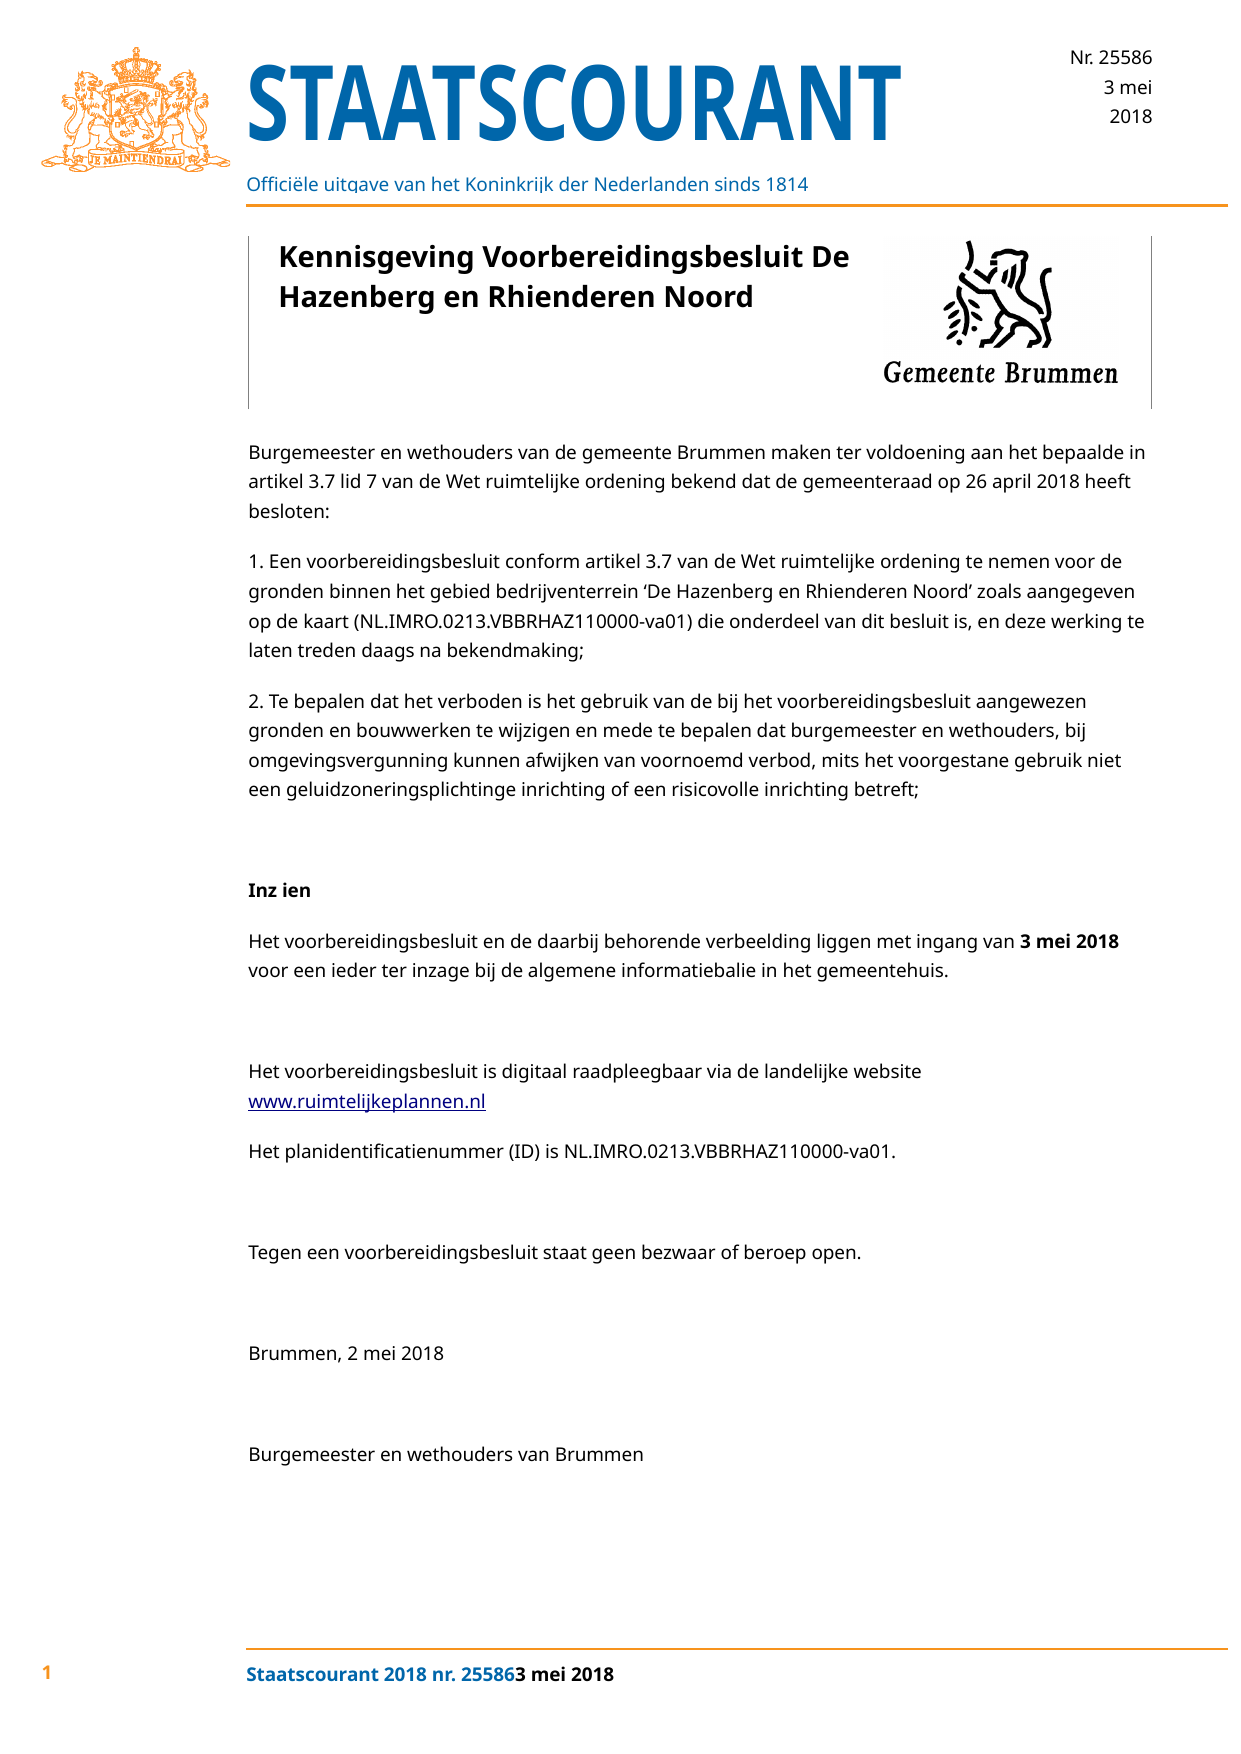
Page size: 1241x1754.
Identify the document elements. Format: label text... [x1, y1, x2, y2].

text Inz ien [248, 877, 1152, 903]
text 2. Te bepalen dat het verboden is het gebruik van de bij het voorbereidingsbesluit aangewezen gronden en bouwwerken te wijzigen en mede te bepalen dat burgemeester en wethouders, bij omgevingsvergunning kunnen afwijken van voornoemd verbod, mits het voorgestane gebruik niet een geluidzoneringsplichtinge inrichting of een risicovolle inrichting betreft; [248, 688, 1152, 802]
text Het voorbereidingsbesluit is digitaal raadpleegbaar via de landelijke website www.ruimtelijkeplannen.nl [248, 1058, 1152, 1113]
picture [882, 236, 1119, 384]
table_header Kennisgeving Voorbereidingsbesluit De Hazenberg en Rhienderen Noord [249, 236, 850, 409]
picture [41, 47, 231, 172]
text Tegen een voorbereidingsbesluit staat geen bezwaar of beroep open. [248, 1239, 1152, 1265]
text Het voorbereidingsbesluit en de daarbij behorende verbeelding liggen met ingang van 3 mei 2018 voor een ieder ter inzage bij de algemene informatiebalie in het gemeentehuis. [248, 928, 1152, 983]
text 1. Een voorbereidingsbesluit conform artikel 3.7 van de Wet ruimtelijke ordening te nemen voor de gronden binnen het gebied bedrijventerrein ‘De Hazenberg en Rhienderen Noord’ zoals aangegeven op de kaart (NL.IMRO.0213.VBBRHAZ110000-va01) die onderdeel van dit besluit is, en deze werking te laten treden daags na bekendmaking; [248, 549, 1152, 663]
text Brummen, 2 mei 2018 [248, 1340, 1152, 1366]
text Burgemeester en wethouders van de gemeente Brummen maken ter voldoening aan het bepaalde in artikel 3.7 lid 7 van de Wet ruimtelijke ordening bekend dat de gemeenteraad op 26 april 2018 heeft besloten: [248, 439, 1152, 524]
table_header [850, 236, 1151, 409]
text Burgemeester en wethouders van Brummen [248, 1441, 1152, 1466]
text Het planidentificatienummer (ID) is NL.IMRO.0213.VBBRHAZ110000-va01. [248, 1138, 1152, 1164]
